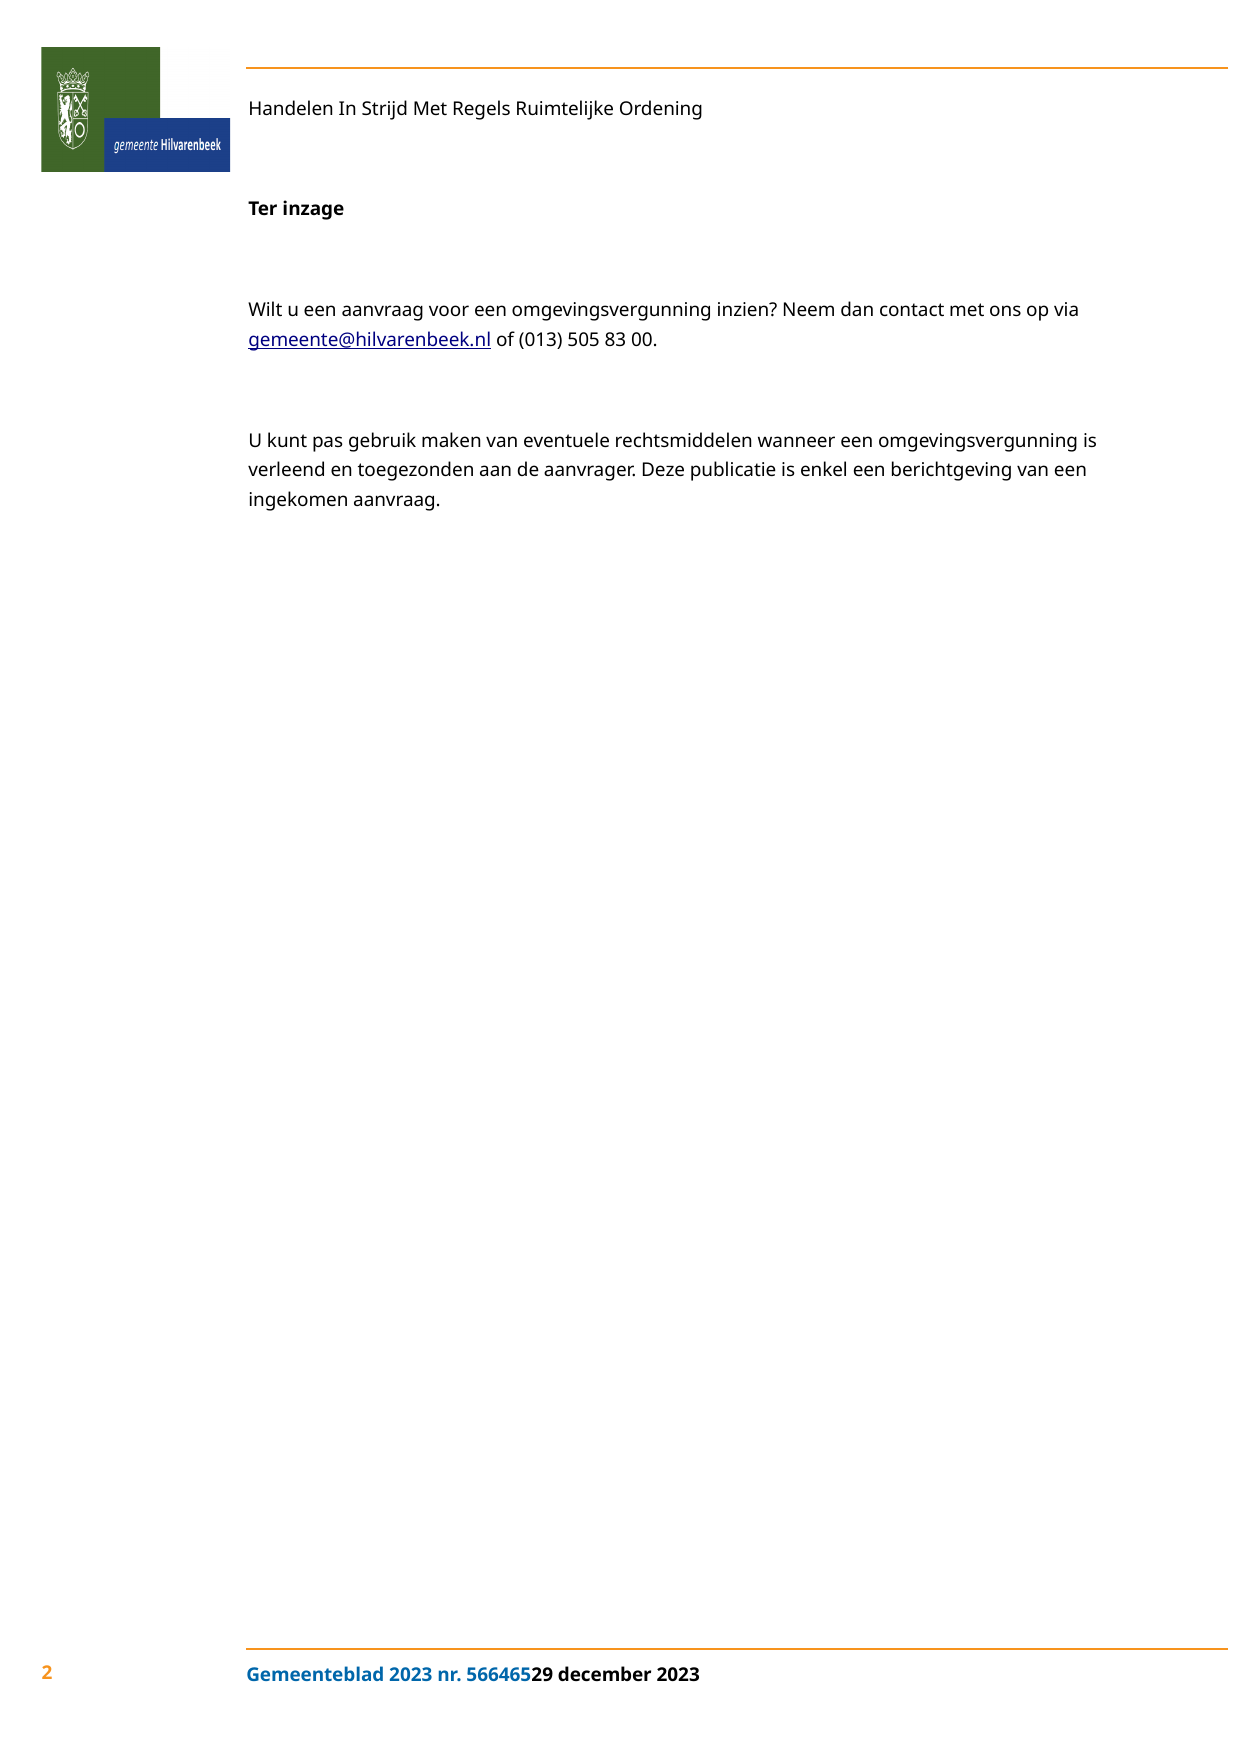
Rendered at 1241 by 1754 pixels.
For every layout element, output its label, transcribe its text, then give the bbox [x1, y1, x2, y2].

text Ter inzage [248, 196, 1152, 221]
text Wilt u een aanvraag voor een omgevingsvergunning inzien? Neem dan contact met ons op via gemeente@hilvarenbeek.nl of (013) 505 83 00. [248, 296, 1152, 352]
text U kunt pas gebruik maken van eventuele rechtsmiddelen wanneer een omgevingsvergunning is verleend en toegezonden aan de aanvrager. Deze publicatie is enkel een berichtgeving van een ingekomen aanvraag. [248, 427, 1152, 512]
text Handelen In Strijd Met Regels Ruimtelijke Ordening [248, 95, 1152, 121]
picture [41, 47, 231, 172]
